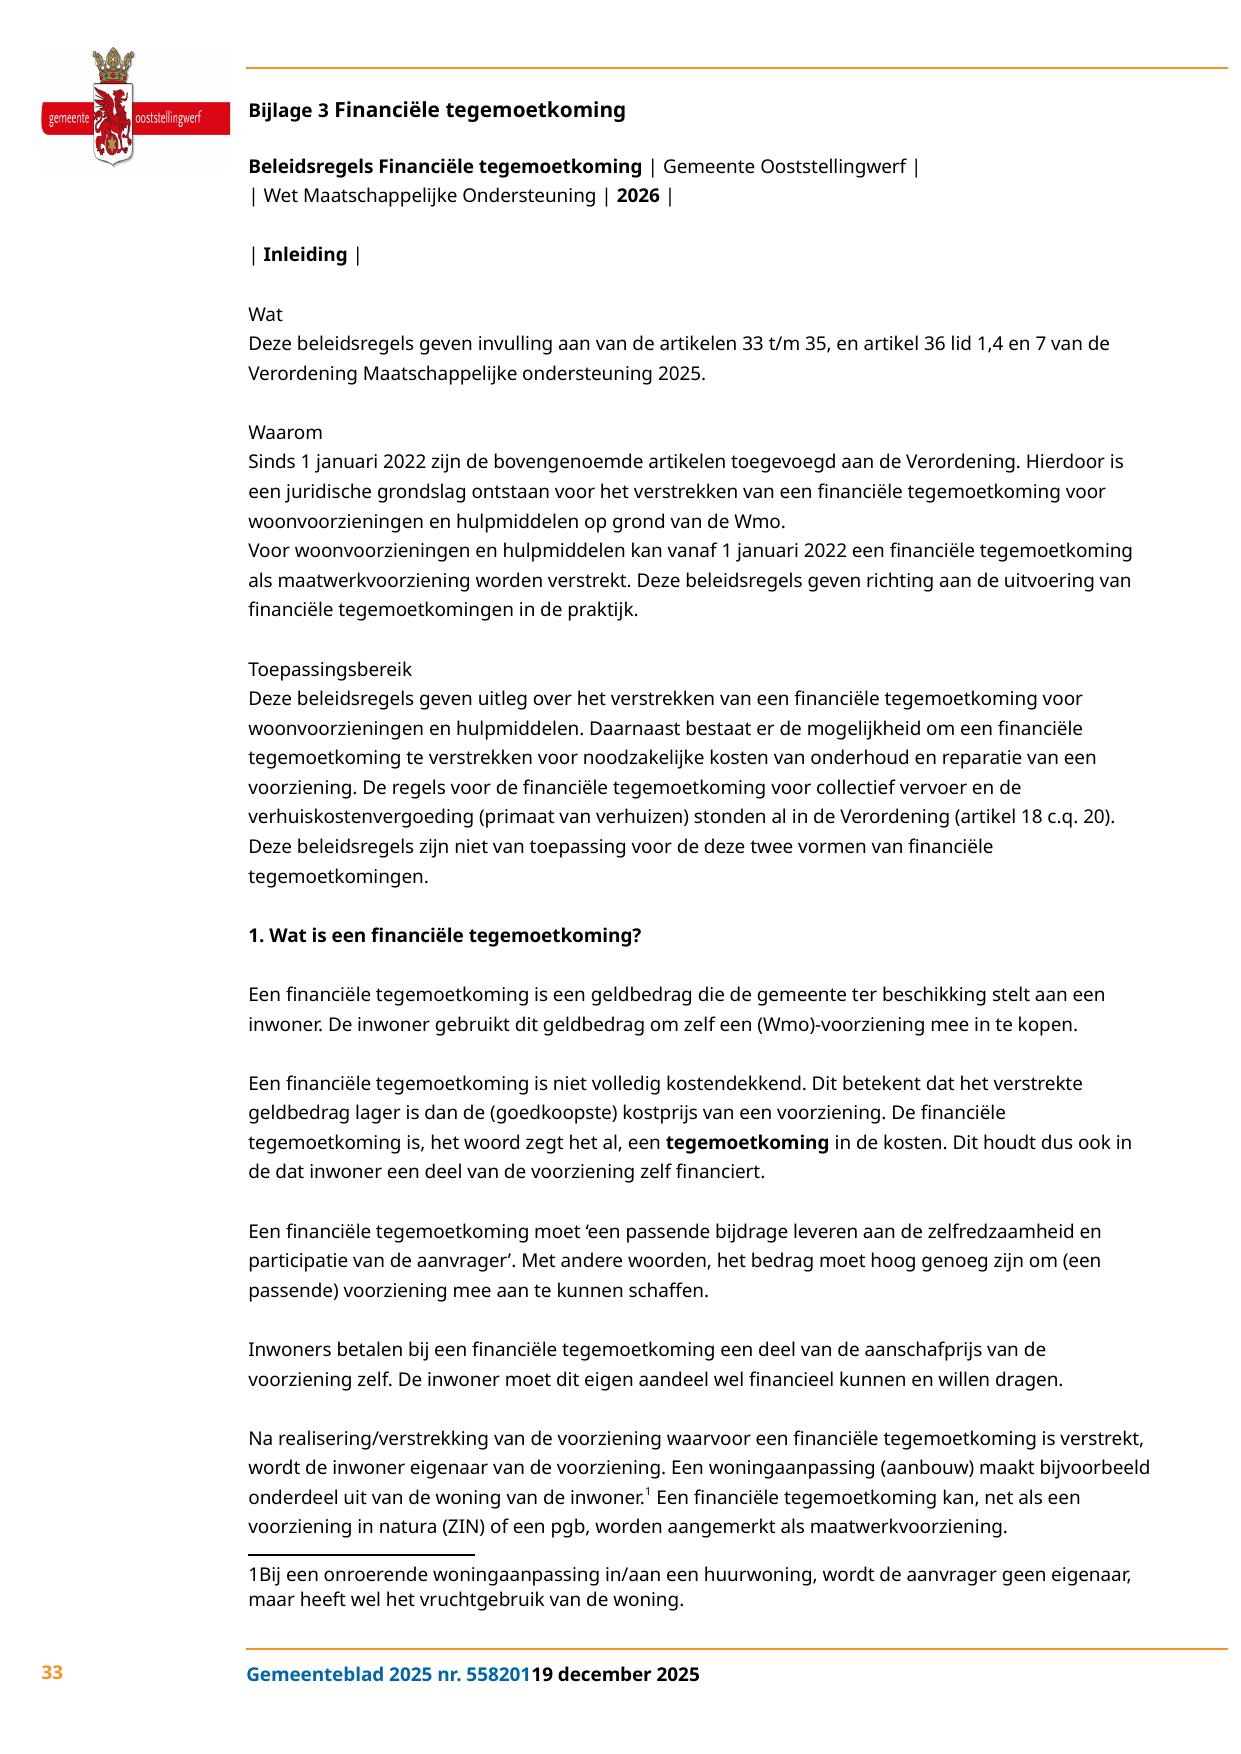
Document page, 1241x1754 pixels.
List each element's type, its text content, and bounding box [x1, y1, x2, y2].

text Deze beleidsregels geven uitleg over het verstrekken van een financiële tegemoetkoming voor woonvoorzieningen en hulpmiddelen. Daarnaast bestaat er de mogelijkheid om een financiële tegemoetkoming te verstrekken voor noodzakelijke kosten van onderhoud en reparatie van een voorziening. De regels voor de financiële tegemoetkoming voor collectief vervoer en de verhuiskostenvergoeding (primaat van verhuizen) stonden al in de Verordening (artikel 18 c.q. 20). Deze beleidsregels zijn niet van toepassing voor de deze twee vormen van financiële tegemoetkomingen. [248, 685, 1152, 889]
text | Wet Maatschappelijke Ondersteuning | 2026 | [248, 182, 1152, 208]
text Wat [248, 301, 1152, 327]
text Toepassingsbereik [248, 656, 1152, 682]
text Sinds 1 januari 2022 zijn de bovengenoemde artikelen toegevoegd aan de Verordening. Hierdoor is een juridische grondslag ontstaan voor het verstrekken van een financiële tegemoetkoming voor woonvoorzieningen en hulpmiddelen op grond van de Wmo. [248, 449, 1152, 534]
text Een financiële tegemoetkoming is niet volledig kostendekkend. Dit betekent dat het verstrekte geldbedrag lager is dan de (goedkoopste) kostprijs van een voorziening. De financiële tegemoetkoming is, het woord zegt het al, een tegemoetkoming in de kosten. Dit houdt dus ook in de dat inwoner een deel van de voorziening zelf financiert. [248, 1070, 1152, 1184]
text Deze beleidsregels geven invulling aan van de artikelen 33 t/m 35, en artikel 36 lid 1,4 en 7 van de Verordening Maatschappelijke ondersteuning 2025. [248, 330, 1152, 386]
text | Inleiding | [248, 242, 1152, 267]
text Een financiële tegemoetkoming is een geldbedrag die de gemeente ter beschikking stelt aan een inwoner. De inwoner gebruikt dit geldbedrag om zelf een (Wmo)-voorziening mee in te kopen. [248, 981, 1152, 1037]
text 1. Wat is een financiële tegemoetkoming? [248, 922, 1152, 948]
text Bijlage 3 Financiële tegemoetkoming [248, 95, 1152, 123]
text Inwoners betalen bij een financiële tegemoetkoming een deel van de aanschafprijs van de voorziening zelf. De inwoner moet dit eigen aandeel wel financieel kunnen en willen dragen. [248, 1336, 1152, 1392]
text Een financiële tegemoetkoming moet ‘een passende bijdrage leveren aan de zelfredzaamheid en participatie van de aanvrager’. Met andere woorden, het bedrag moet hoog genoeg zijn om (een passende) voorziening mee aan te kunnen schaffen. [248, 1218, 1152, 1303]
picture [41, 47, 231, 172]
text Voor woonvoorzieningen en hulpmiddelen kan vanaf 1 januari 2022 een financiële tegemoetkoming als maatwerkvoorziening worden verstrekt. Deze beleidsregels geven richting aan de uitvoering van financiële tegemoetkomingen in de praktijk. [248, 537, 1152, 622]
text Waarom [248, 419, 1152, 445]
text Na realisering/verstrekking van de voorziening waarvoor een financiële tegemoetkoming is verstrekt, wordt de inwoner eigenaar van de voorziening. Een woningaanpassing (aanbouw) maakt bijvoorbeeld onderdeel uit van de woning van de inwoner. Een financiële tegemoetkoming kan, net als een voorziening in natura (ZIN) of een pgb, worden aangemerkt als maatwerkvoorziening. [248, 1425, 1152, 1539]
text Bij een onroerende woningaanpassing in/aan een huurwoning, wordt de aanvrager geen eigenaar, maar heeft wel het vruchtgebruik van de woning. [248, 1561, 1152, 1612]
text Beleidsregels Financiële tegemoetkoming | Gemeente Ooststellingwerf | [248, 153, 1152, 179]
